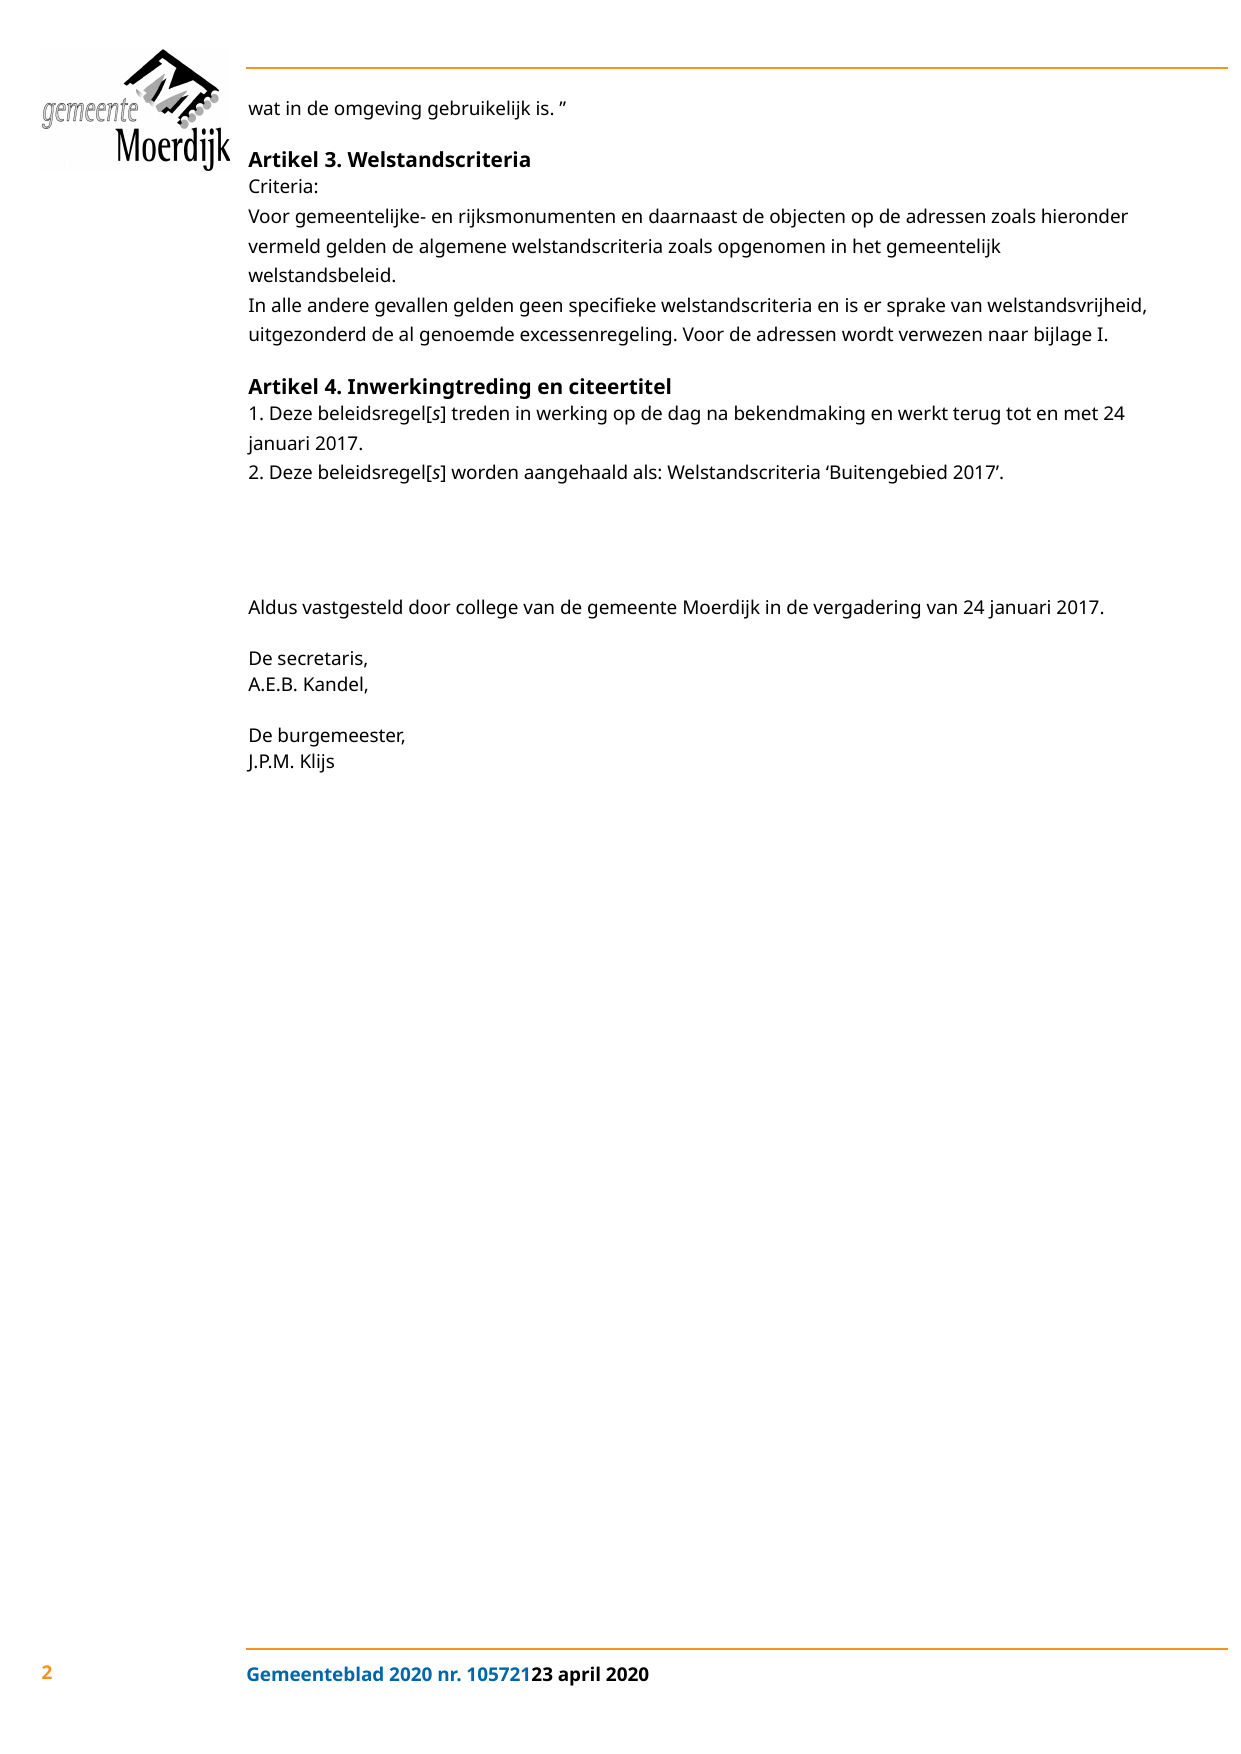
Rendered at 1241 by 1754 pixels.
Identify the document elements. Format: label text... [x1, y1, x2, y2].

text A.E.B. Kandel, [248, 671, 1152, 697]
text 1. Deze beleidsregel[s] treden in werking op de dag na bekendmaking en werkt terug tot en met 24 januari 2017. [248, 400, 1152, 456]
text 2. Deze beleidsregel[s] worden aangehaald als: Welstandscriteria ‘Buitengebied 2017’. [248, 459, 1152, 485]
text Artikel 3. Welstandscriteria [248, 145, 1152, 174]
text Aldus vastgesteld door college van de gemeente Moerdijk in de vergadering van 24 januari 2017. [248, 594, 1152, 620]
text Artikel 4. Inwerkingtreding en citeertitel [248, 372, 1152, 400]
text De secretaris, [248, 645, 1152, 671]
text De burgemeester, [248, 723, 1152, 748]
text wat in de omgeving gebruikelijk is. ” [248, 95, 1152, 121]
text Criteria: [248, 174, 1152, 199]
text J.P.M. Klijs [248, 748, 1152, 774]
text Voor gemeentelijke- en rijksmonumenten en daarnaast de objecten op de adressen zoals hieronder vermeld gelden de algemene welstandscriteria zoals opgenomen in het gemeentelijk welstandsbeleid. [248, 203, 1152, 288]
picture [41, 47, 231, 172]
text In alle andere gevallen gelden geen specifieke welstandscriteria en is er sprake van welstandsvrijheid, uitgezonderd de al genoemde excessenregeling. Voor de adressen wordt verwezen naar bijlage I. [248, 292, 1152, 347]
